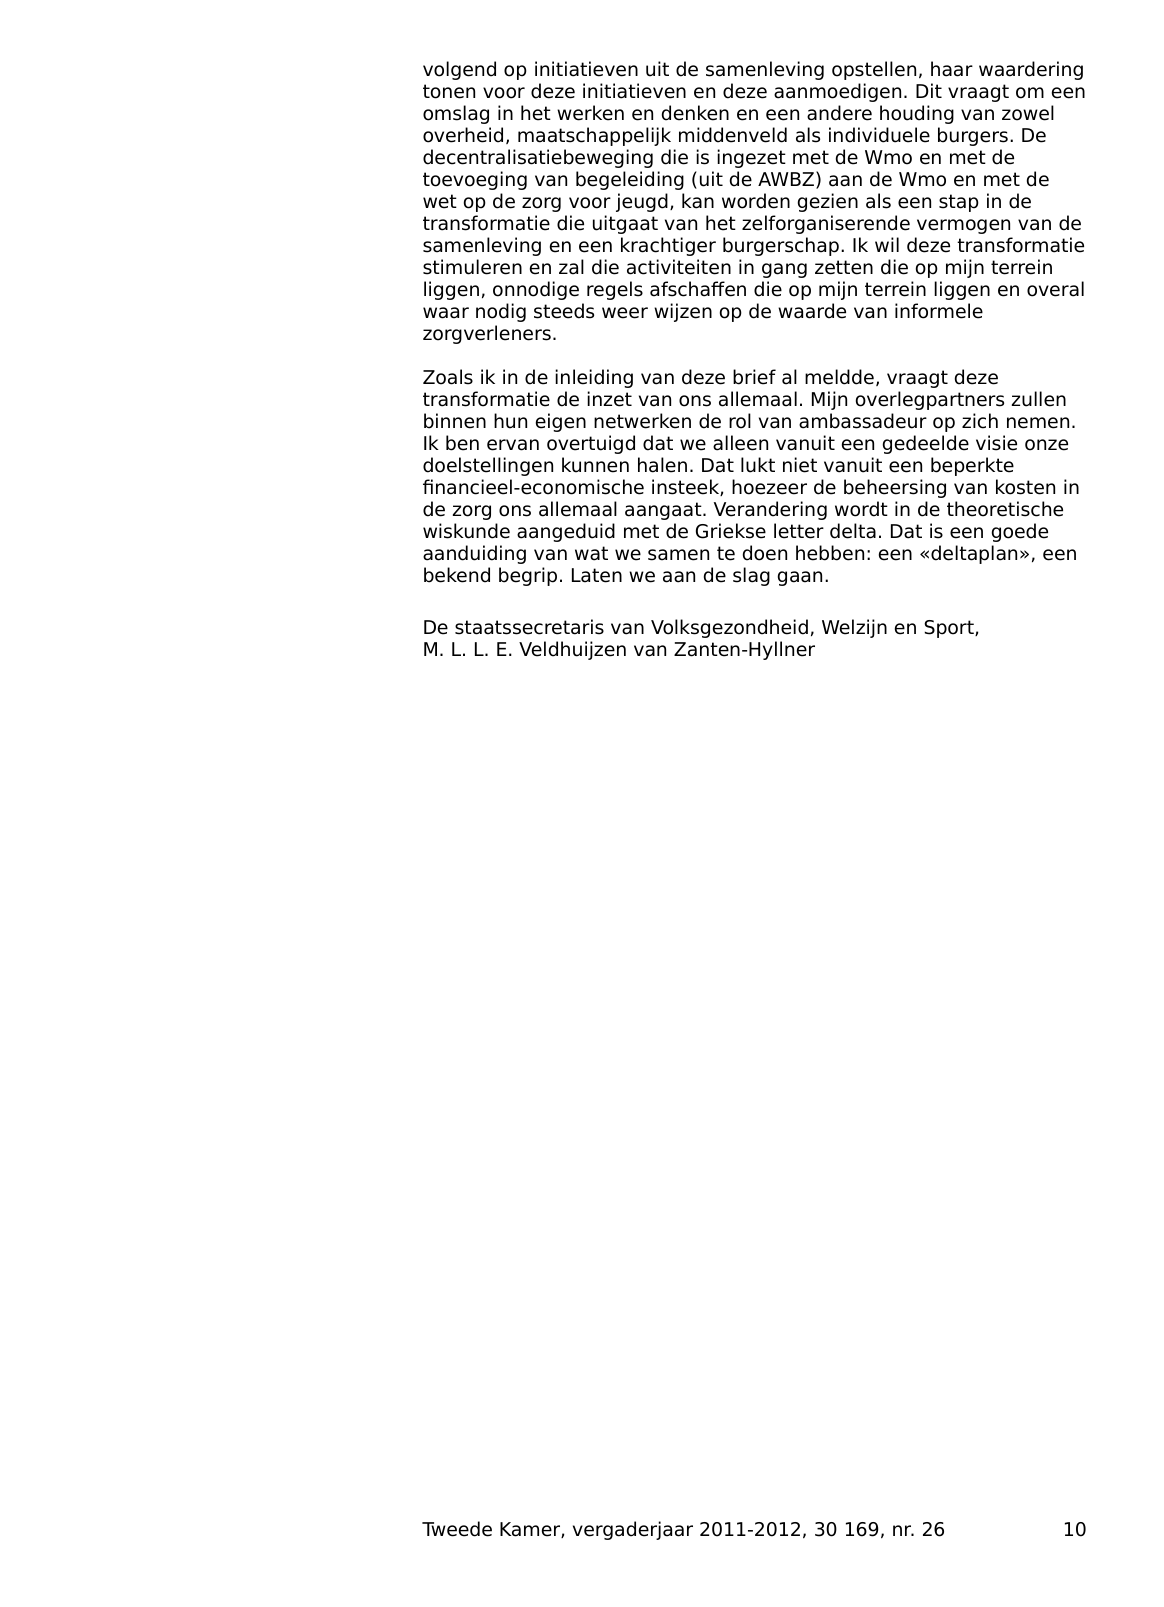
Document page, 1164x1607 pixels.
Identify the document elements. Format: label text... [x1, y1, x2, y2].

text Zoals ik in de inleiding van deze brief al meldde, vraagt deze transformatie de inzet van ons allemaal. Mijn overlegpartners zullen binnen hun eigen netwerken de rol van ambassadeur op zich nemen. Ik ben ervan overtuigd dat we alleen vanuit een gedeelde visie onze doelstellingen kunnen halen. Dat lukt niet vanuit een beperkte financieel-economische insteek, hoezeer de beheersing van kosten in de zorg ons allemaal aangaat. Verandering wordt in de theoretische wiskunde aangeduid met de Griekse letter delta. Dat is een goede aanduiding van wat we samen te doen hebben: een «deltaplan», een bekend begrip. Laten we aan de slag gaan. [422, 367, 1087, 587]
text De staatssecretaris van Volksgezondheid, Welzijn en Sport, M. L. L. E. Veldhuijzen van Zanten-Hyllner [422, 617, 1087, 661]
text volgend op initiatieven uit de samenleving opstellen, haar waardering tonen voor deze initiatieven en deze aanmoedigen. Dit vraagt om een omslag in het werken en denken en een andere houding van zowel overheid, maatschappelijk middenveld als individuele burgers. De decentralisatiebeweging die is ingezet met de Wmo en met de toevoeging van begeleiding (uit de AWBZ) aan de Wmo en met de wet op de zorg voor jeugd, kan worden gezien als een stap in de transformatie die uitgaat van het zelforganiserende vermogen van de samenleving en een krachtiger burgerschap. Ik wil deze transformatie stimuleren en zal die activiteiten in gang zetten die op mijn terrein liggen, onnodige regels afschaffen die op mijn terrein liggen en overal waar nodig steeds weer wijzen op de waarde van informele zorgverleners. [422, 59, 1087, 345]
